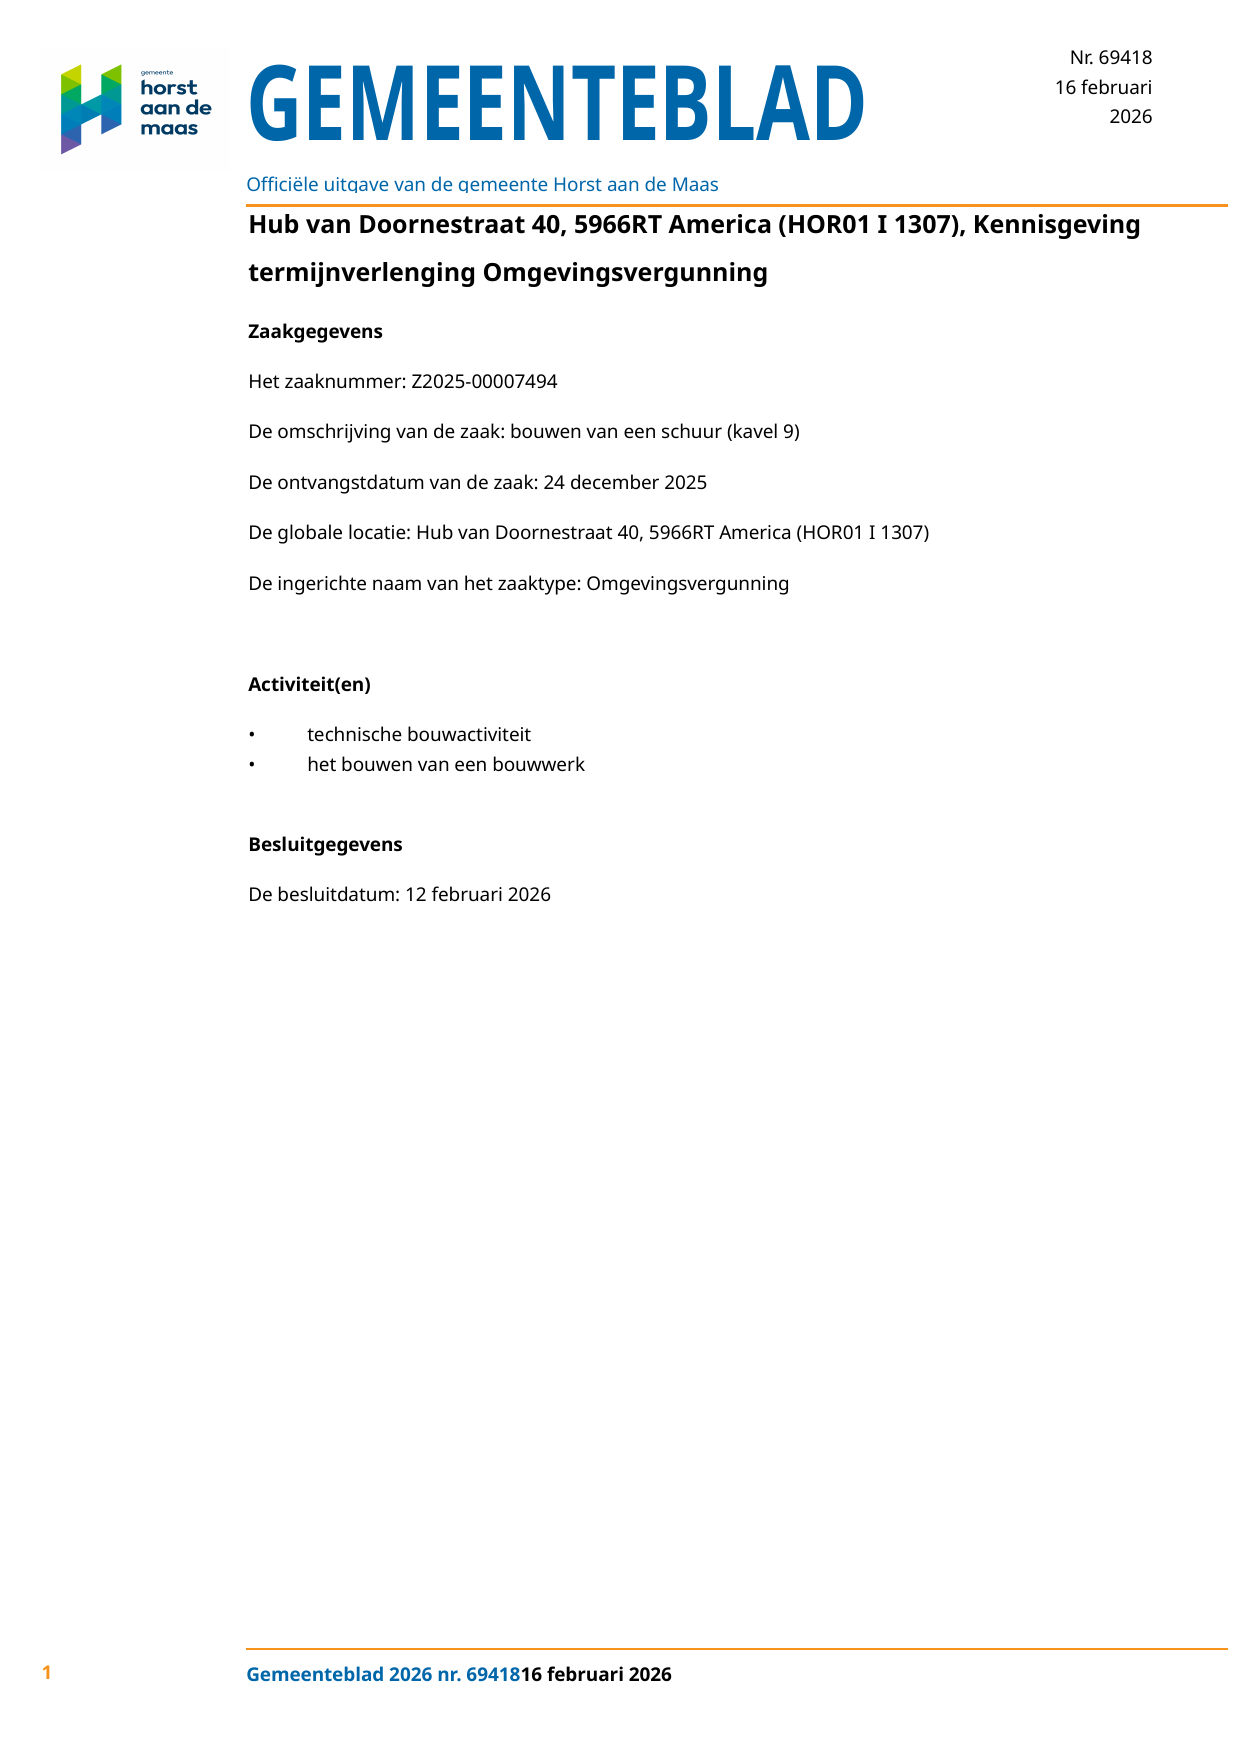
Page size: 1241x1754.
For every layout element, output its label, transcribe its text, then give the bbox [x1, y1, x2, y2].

picture [41, 47, 231, 172]
text Het zaaknummer: Z2025-00007494 [248, 368, 1152, 394]
text De besluitdatum: 12 februari 2026 [248, 881, 1152, 907]
text De omschrijving van de zaak: bouwen van een schuur (kavel 9) [248, 419, 1152, 444]
list technische bouwactiviteit [248, 721, 1152, 747]
text Besluitgegevens [248, 831, 1152, 857]
text De ingerichte naam van het zaaktype: Omgevingsvergunning [248, 570, 1152, 596]
text De ontvangstdatum van de zaak: 24 december 2025 [248, 469, 1152, 495]
text De globale locatie: Hub van Doornestraat 40, 5966RT America (HOR01 I 1307) [248, 519, 1152, 545]
text Activiteit(en) [248, 671, 1152, 697]
text Hub van Doornestraat 40, 5966RT America (HOR01 I 1307), Kennisgeving termijnverlenging Omgevingsvergunning [248, 207, 1152, 288]
text Zaakgegevens [248, 318, 1152, 344]
list het bouwen van een bouwwerk [248, 751, 1152, 777]
